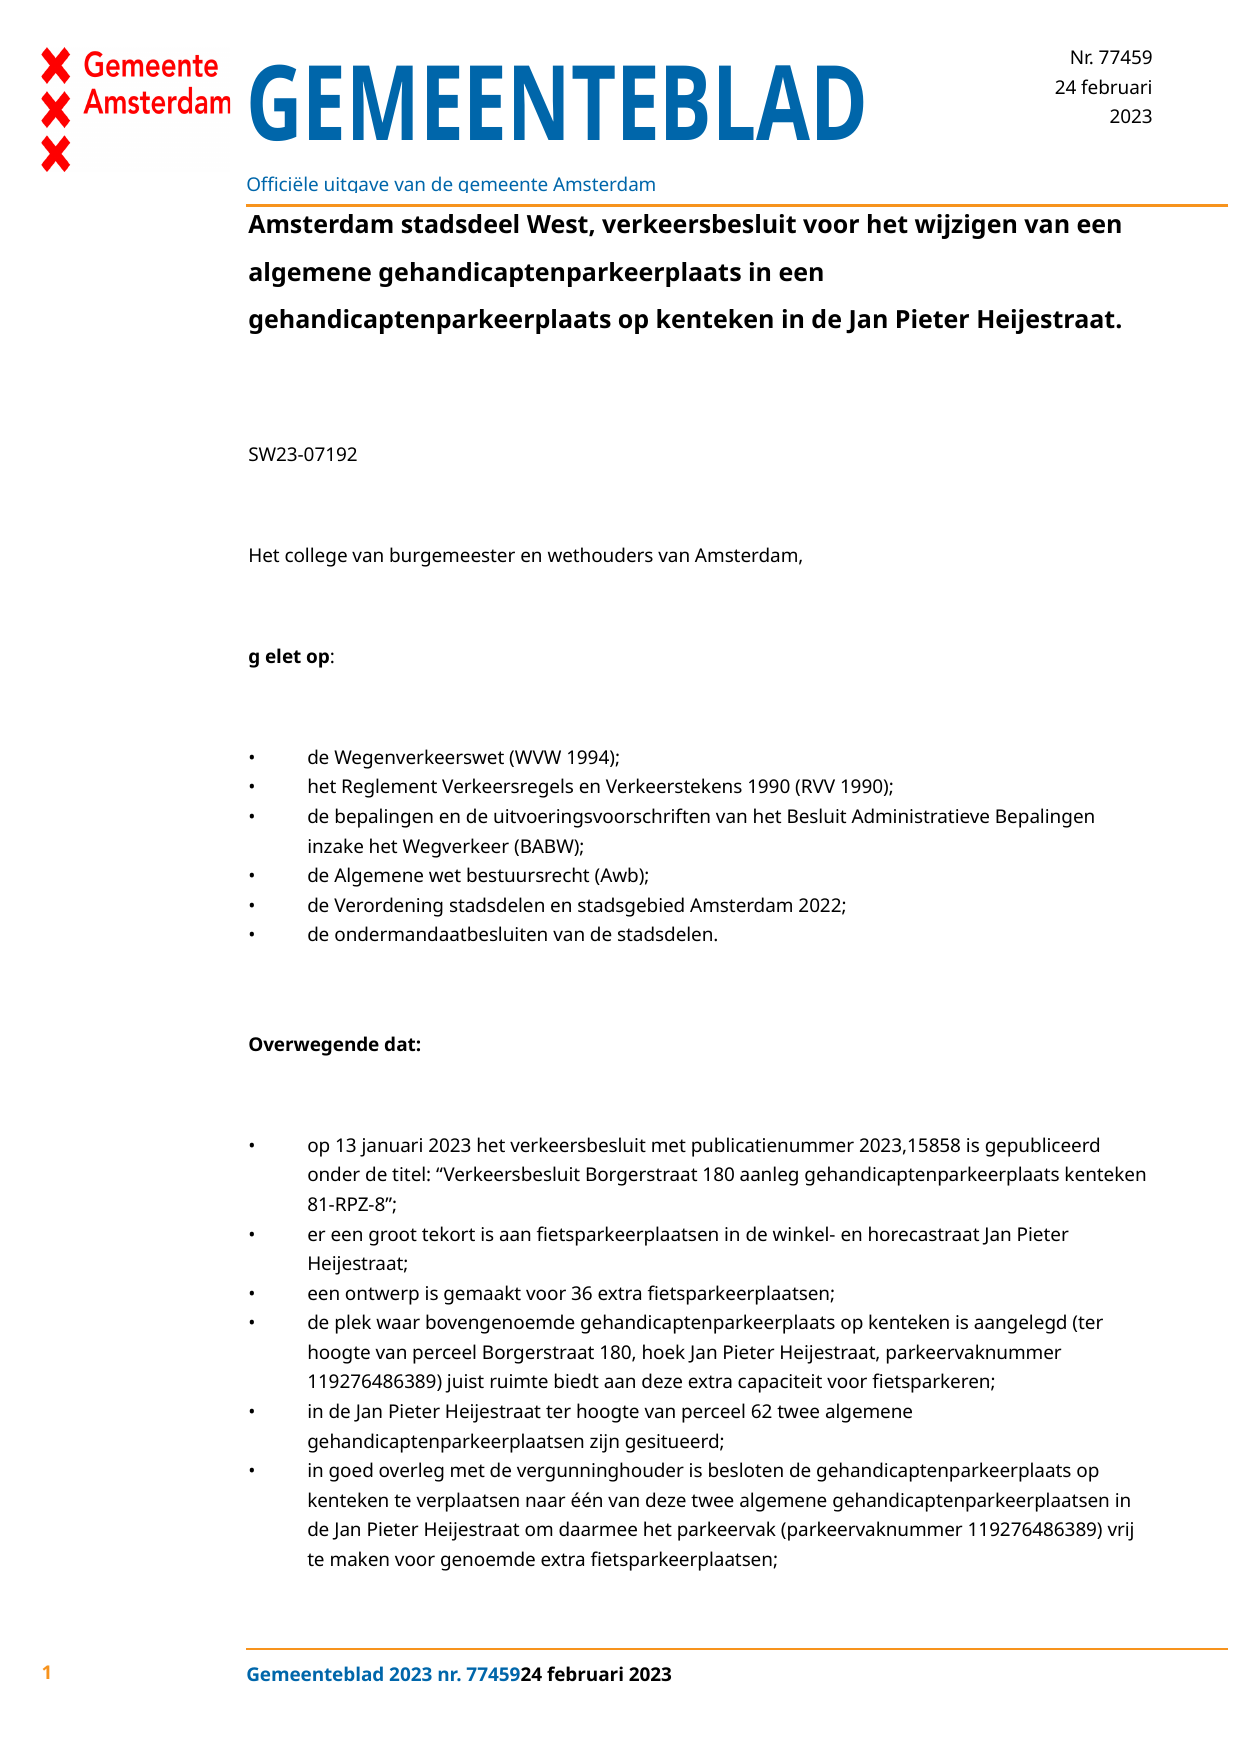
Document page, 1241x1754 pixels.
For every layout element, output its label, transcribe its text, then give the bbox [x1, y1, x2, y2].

list het Reglement Verkeersregels en Verkeerstekens 1990 (RVV 1990); [248, 774, 1152, 799]
list er een groot tekort is aan fietsparkeerplaatsen in de winkel- en horecastraat Jan Pieter Heijestraat; [248, 1221, 1152, 1276]
list de bepalingen en de uitvoeringsvoorschriften van het Besluit Administratieve Bepalingen inzake het Wegverkeer (BABW); [248, 803, 1152, 859]
text g elet op: [248, 643, 1152, 669]
list in goed overleg met de vergunninghouder is besloten de gehandicaptenparkeerplaats op kenteken te verplaatsen naar één van deze twee algemene gehandicaptenparkeerplaatsen in de Jan Pieter Heijestraat om daarmee het parkeervak (parkeervaknummer 119276486389) vrij te maken voor genoemde extra fietsparkeerplaatsen; [248, 1457, 1152, 1572]
list de ondermandaatbesluiten van de stadsdelen. [248, 922, 1152, 947]
list in de Jan Pieter Heijestraat ter hoogte van perceel 62 twee algemene gehandicaptenparkeerplaatsen zijn gesitueerd; [248, 1398, 1152, 1454]
text SW23-07192 [248, 442, 1152, 467]
list een ontwerp is gemaakt voor 36 extra fietsparkeerplaatsen; [248, 1280, 1152, 1306]
text Amsterdam stadsdeel West, verkeersbesluit voor het wijzigen van een algemene gehandicaptenparkeerplaats in een gehandicaptenparkeerplaats op kenteken in de Jan Pieter Heijestraat. [248, 207, 1152, 336]
list de Algemene wet bestuursrecht (Awb); [248, 862, 1152, 888]
list de plek waar bovengenoemde gehandicaptenparkeerplaats op kenteken is aangelegd (ter hoogte van perceel Borgerstraat 180, hoek Jan Pieter Heijestraat, parkeervaknummer 119276486389) juist ruimte biedt aan deze extra capaciteit voor fietsparkeren; [248, 1309, 1152, 1394]
text Overwegende dat: [248, 1031, 1152, 1057]
list de Verordening stadsdelen en stadsgebied Amsterdam 2022; [248, 892, 1152, 918]
list de Wegenverkeerswet (WVW 1994); [248, 744, 1152, 770]
picture [41, 47, 231, 172]
list op 13 januari 2023 het verkeersbesluit met publicatienummer 2023,15858 is gepubliceerd onder de titel: “Verkeersbesluit Borgerstraat 180 aanleg gehandicaptenparkeerplaats kenteken 81-RPZ-8”; [248, 1132, 1152, 1217]
text Het college van burgemeester en wethouders van Amsterdam, [248, 542, 1152, 568]
